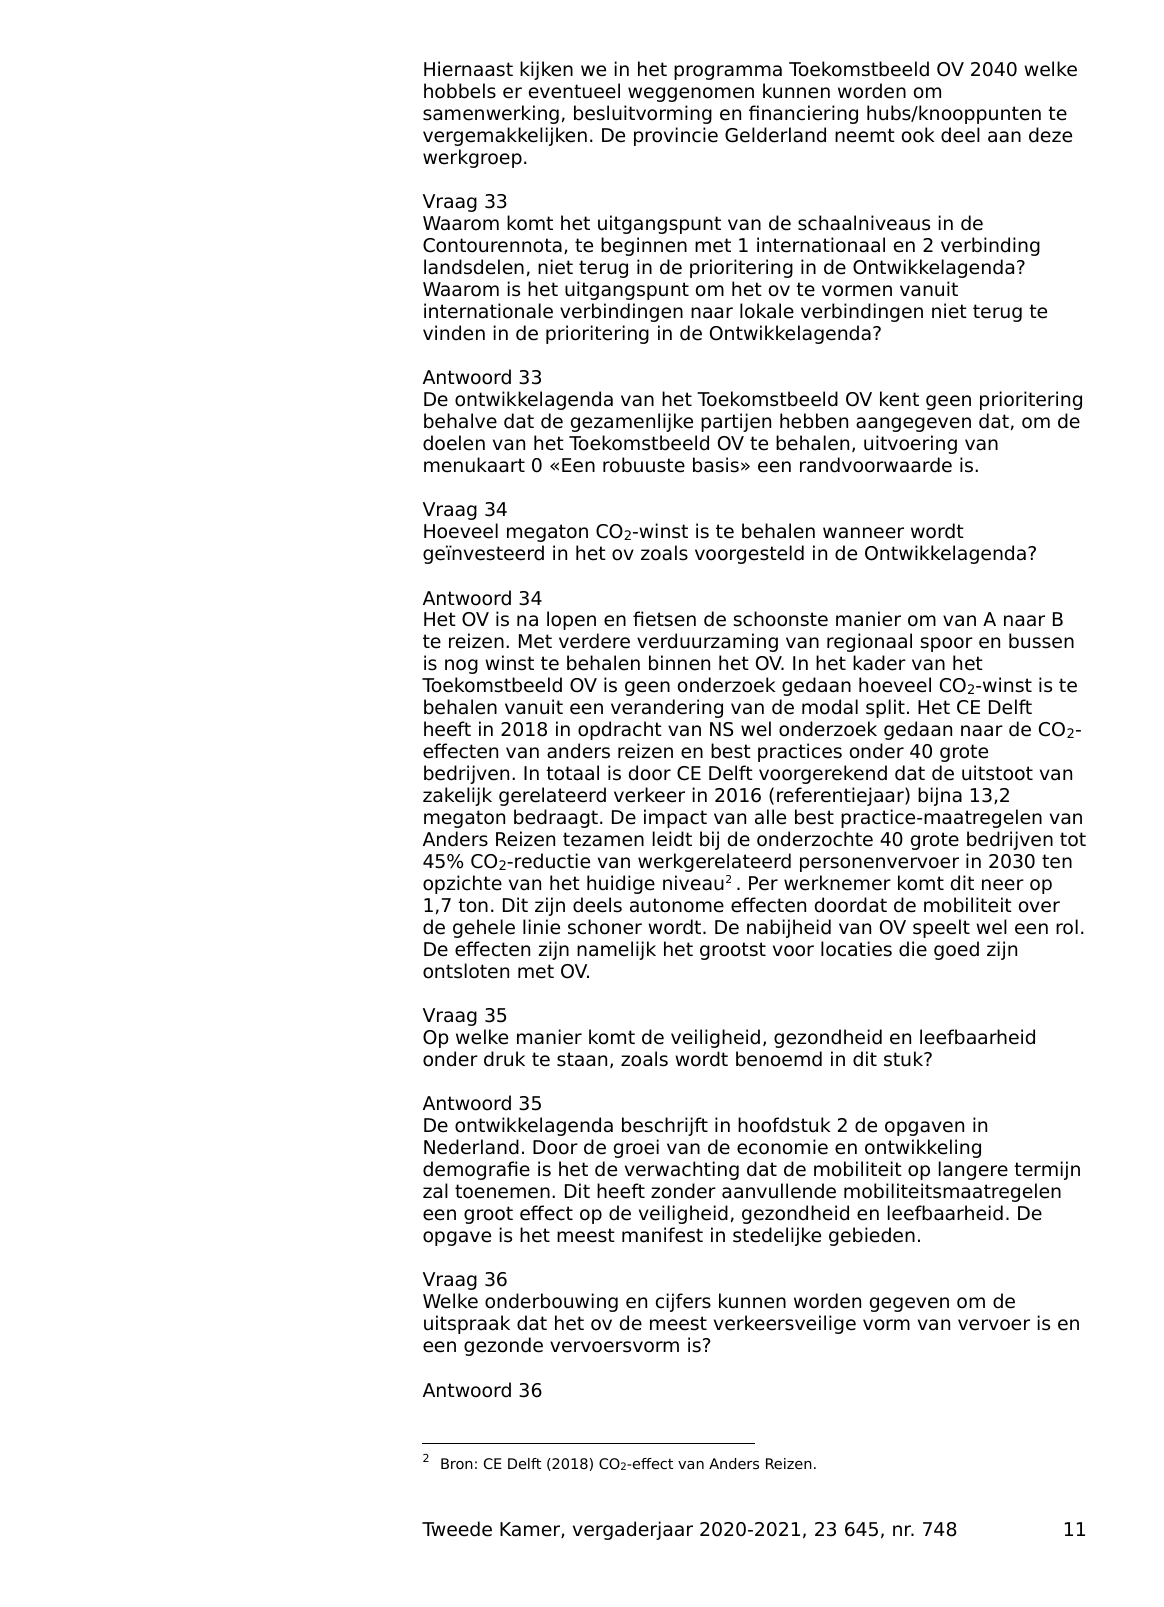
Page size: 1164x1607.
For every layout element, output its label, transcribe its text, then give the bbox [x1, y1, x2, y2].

text Antwoord 34 [422, 587, 1087, 609]
text Vraag 33 [422, 191, 1087, 213]
text Het OV is na lopen en fietsen de schoonste manier om van A naar B te reizen. Met verdere verduurzaming van regionaal spoor en bussen is nog winst te behalen binnen het OV. In het kader van het Toekomstbeeld OV is geen onderzoek gedaan hoeveel CO2-winst is te behalen vanuit een verandering van de modal split. Het CE Delft heeft in 2018 in opdracht van NS wel onderzoek gedaan naar de CO2-effecten van anders reizen en best practices onder 40 grote bedrijven. In totaal is door CE Delft voorgerekend dat de uitstoot van zakelijk gerelateerd verkeer in 2016 (referentiejaar) bijna 13,2 megaton bedraagt. De impact van alle best practice-maatregelen van Anders Reizen tezamen leidt bij de onderzochte 40 grote bedrijven tot 45% CO2-reductie van werkgerelateerd personenvervoer in 2030 ten opzichte van het huidige niveau. Per werknemer komt dit neer op 1,7 ton. Dit zijn deels autonome effecten doordat de mobiliteit over de gehele linie schoner wordt. De nabijheid van OV speelt wel een rol. De effecten zijn namelijk het grootst voor locaties die goed zijn ontsloten met OV. [422, 609, 1087, 983]
text Op welke manier komt de veiligheid, gezondheid en leefbaarheid onder druk te staan, zoals wordt benoemd in dit stuk? [422, 1027, 1087, 1071]
text De ontwikkelagenda beschrijft in hoofdstuk 2 de opgaven in Nederland. Door de groei van de economie en ontwikkeling demografie is het de verwachting dat de mobiliteit op langere termijn zal toenemen. Dit heeft zonder aanvullende mobiliteitsmaatregelen een groot effect op de veiligheid, gezondheid en leefbaarheid. De opgave is het meest manifest in stedelijke gebieden. [422, 1115, 1087, 1247]
text Antwoord 33 [422, 367, 1087, 389]
text Antwoord 35 [422, 1093, 1087, 1115]
text De ontwikkelagenda van het Toekomstbeeld OV kent geen prioritering behalve dat de gezamenlijke partijen hebben aangegeven dat, om de doelen van het Toekomstbeeld OV te behalen, uitvoering van menukaart 0 «Een robuuste basis» een randvoorwaarde is. [422, 389, 1087, 477]
text Hiernaast kijken we in het programma Toekomstbeeld OV 2040 welke hobbels er eventueel weggenomen kunnen worden om samenwerking, besluitvorming en financiering hubs/knooppunten te vergemakkelijken. De provincie Gelderland neemt ook deel aan deze werkgroep. [422, 59, 1087, 169]
text Vraag 35 [422, 1005, 1087, 1027]
text Vraag 34 [422, 499, 1087, 521]
text Vraag 36 [422, 1269, 1087, 1291]
text Welke onderbouwing en cijfers kunnen worden gegeven om de uitspraak dat het ov de meest verkeersveilige vorm van vervoer is en een gezonde vervoersvorm is? [422, 1291, 1087, 1357]
text Waarom komt het uitgangspunt van de schaalniveaus in de Contourennota, te beginnen met 1 internationaal en 2 verbinding landsdelen, niet terug in de prioritering in de Ontwikkelagenda? Waarom is het uitgangspunt om het ov te vormen vanuit internationale verbindingen naar lokale verbindingen niet terug te vinden in de prioritering in de Ontwikkelagenda? [422, 213, 1087, 345]
text Hoeveel megaton CO2-winst is te behalen wanneer wordt geïnvesteerd in het ov zoals voorgesteld in de Ontwikkelagenda? [422, 521, 1087, 565]
text Antwoord 36 [422, 1379, 1087, 1401]
text Bron: CE Delft (2018) CO2-effect van Anders Reizen. [422, 1452, 1087, 1474]
